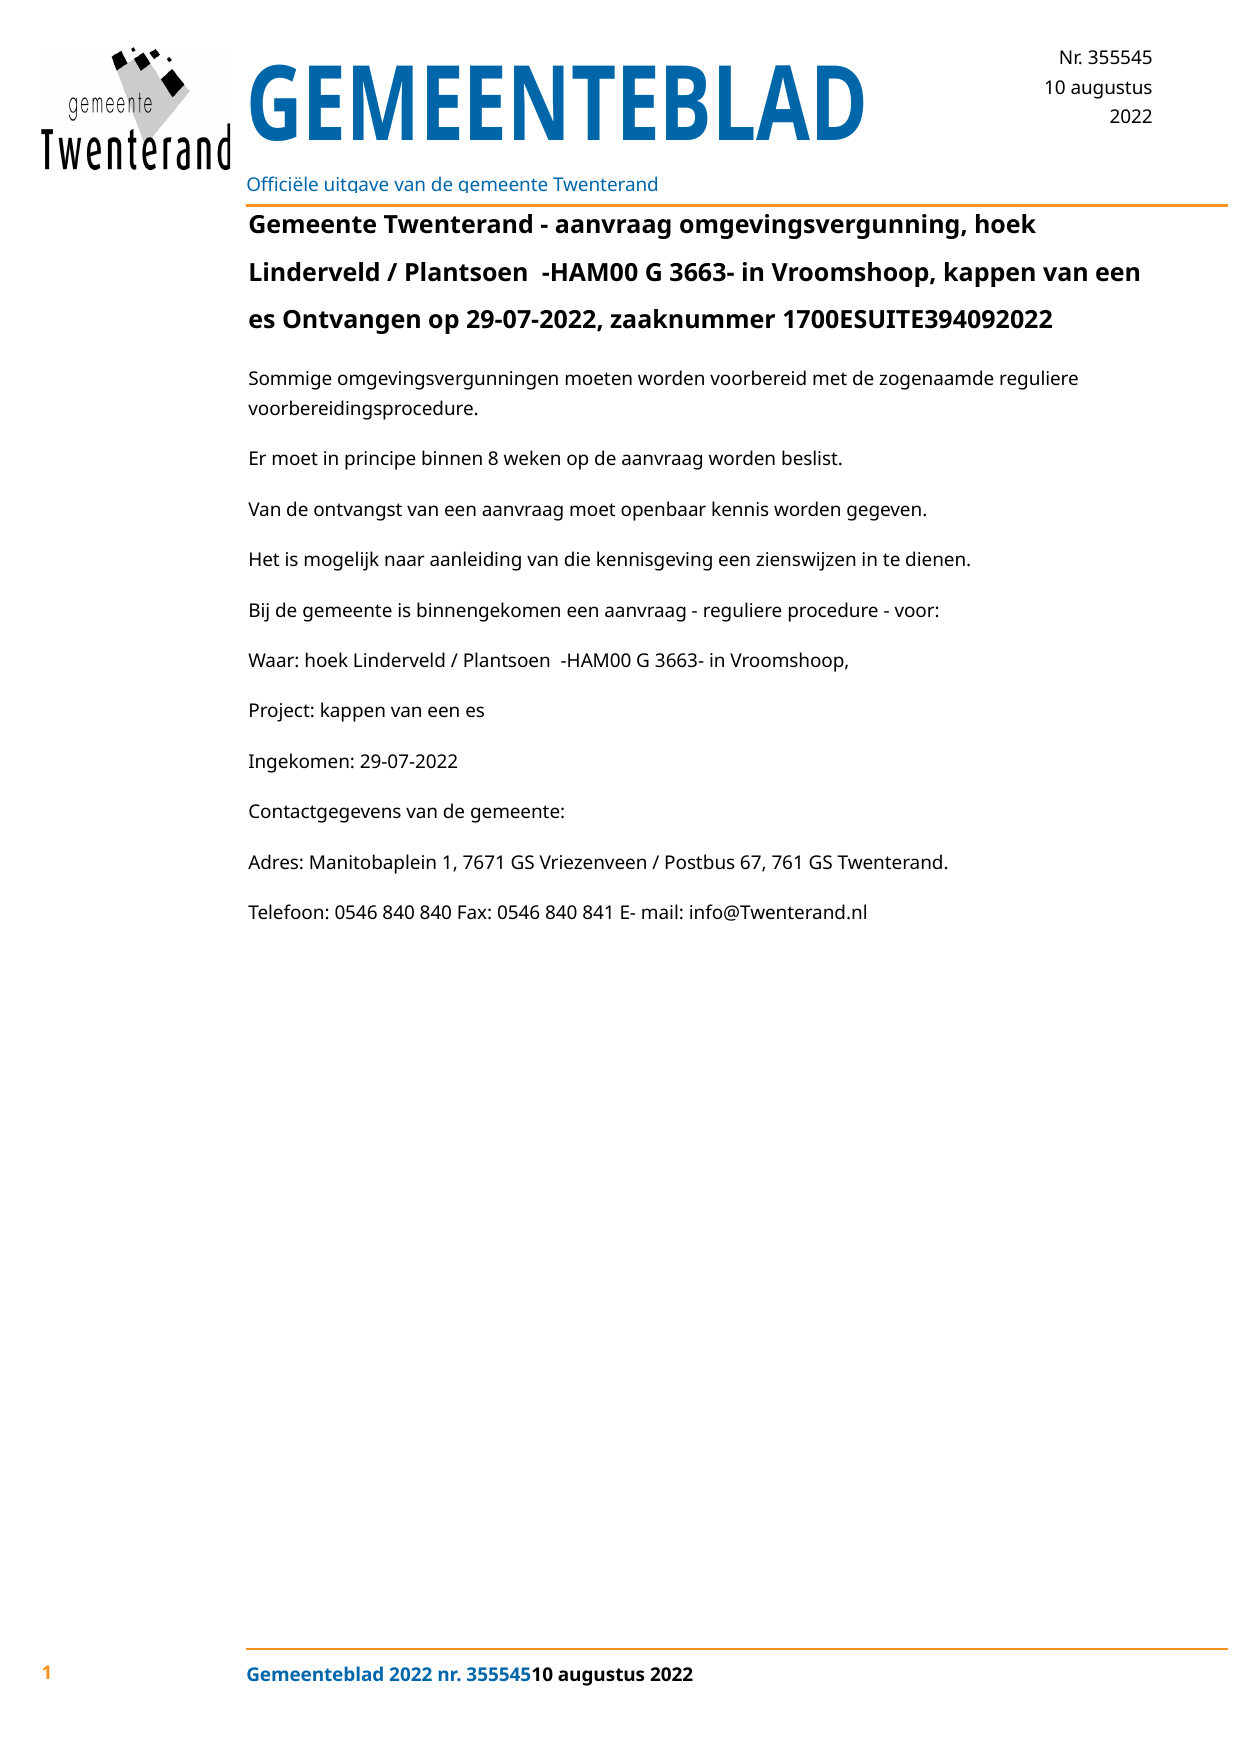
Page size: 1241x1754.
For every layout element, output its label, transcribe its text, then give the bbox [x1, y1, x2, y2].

text Waar: hoek Linderveld / Plantsoen -HAM00 G 3663- in Vroomshoop, [248, 647, 1152, 673]
text Sommige omgevingsvergunningen moeten worden voorbereid met de zogenaamde reguliere voorbereidingsprocedure. [248, 366, 1152, 421]
text Project: kappen van een es [248, 698, 1152, 723]
text Telefoon: 0546 840 840 Fax: 0546 840 841 E- mail: info@Twenterand.nl [248, 899, 1152, 925]
text Het is mogelijk naar aanleiding van die kennisgeving een zienswijzen in te dienen. [248, 546, 1152, 572]
text Adres: Manitobaplein 1, 7671 GS Vriezenveen / Postbus 67, 761 GS Twenterand. [248, 849, 1152, 874]
text Er moet in principe binnen 8 weken op de aanvraag worden beslist. [248, 446, 1152, 471]
text Contactgegevens van de gemeente: [248, 798, 1152, 824]
text Ingekomen: 29-07-2022 [248, 748, 1152, 774]
text Van de ontvangst van een aanvraag moet openbaar kennis worden gegeven. [248, 496, 1152, 522]
text Bij de gemeente is binnengekomen een aanvraag - reguliere procedure - voor: [248, 597, 1152, 622]
text Gemeente Twenterand - aanvraag omgevingsvergunning, hoek Linderveld / Plantsoen -HAM00 G 3663- in Vroomshoop, kappen van een es Ontvangen op 29-07-2022, zaaknummer 1700ESUITE394092022 [248, 207, 1152, 336]
picture [41, 47, 231, 172]
